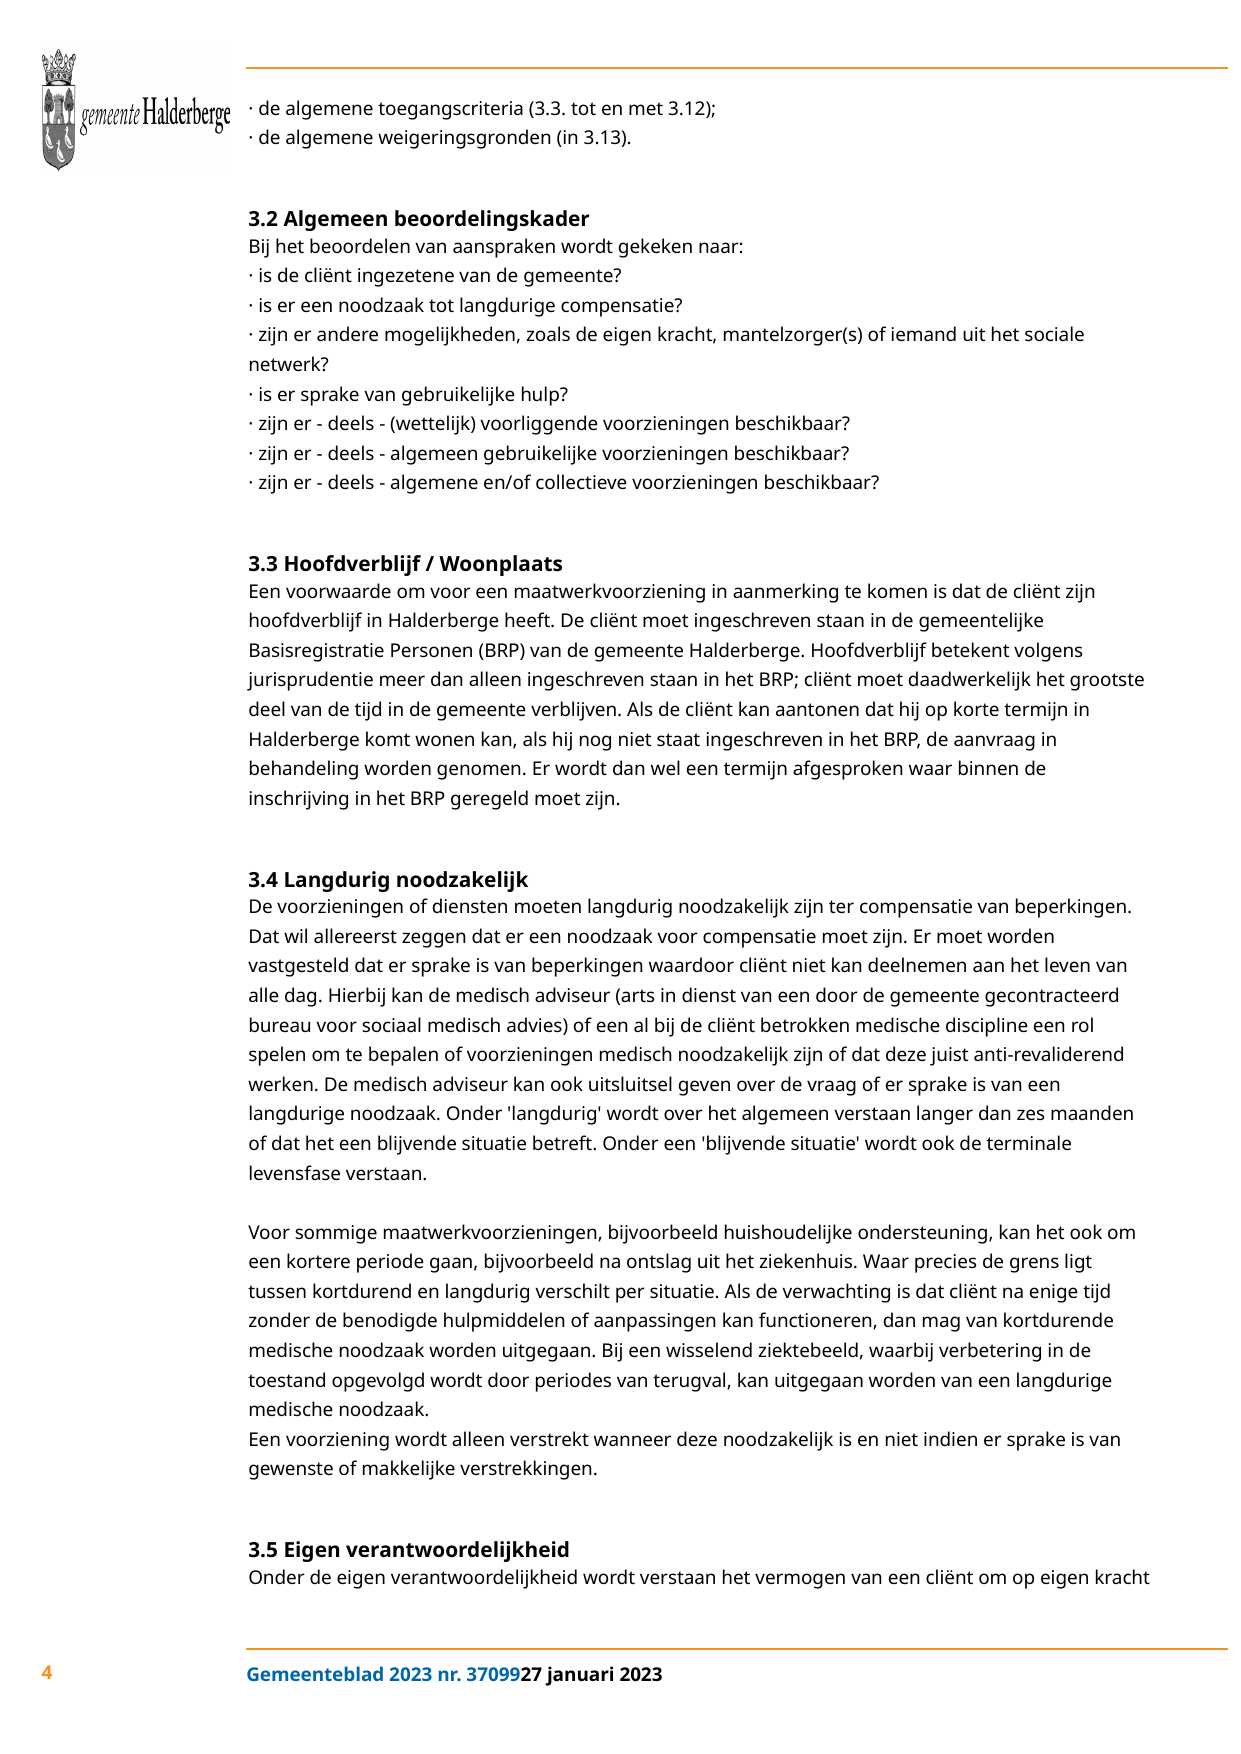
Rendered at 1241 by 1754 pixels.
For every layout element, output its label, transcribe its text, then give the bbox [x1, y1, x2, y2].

text · is er een noodzaak tot langdurige compensatie? [248, 292, 1152, 318]
text · de algemene toegangscriteria (3.3. tot en met 3.12); [248, 95, 1152, 121]
text 3.4 Langdurig noodzakelijk [248, 865, 1152, 893]
text Voor sommige maatwerkvoorzieningen, bijvoorbeeld huishoudelijke ondersteuning, kan het ook om een kortere periode gaan, bijvoorbeeld na ontslag uit het ziekenhuis. Waar precies de grens ligt tussen kortdurend en langdurig verschilt per situatie. Als de verwachting is dat cliënt na enige tijd zonder de benodigde hulpmiddelen of aanpassingen kan functioneren, dan mag van kortdurende medische noodzaak worden uitgegaan. Bij een wisselend ziektebeeld, waarbij verbetering in de toestand opgevolgd wordt door periodes van terugval, kan uitgegaan worden van een langdurige medische noodzaak. [248, 1219, 1152, 1422]
text De voorzieningen of diensten moeten langdurig noodzakelijk zijn ter compensatie van beperkingen. Dat wil allereerst zeggen dat er een noodzaak voor compensatie moet zijn. Er moet worden vastgesteld dat er sprake is van beperkingen waardoor cliënt niet kan deelnemen aan het leven van alle dag. Hierbij kan de medisch adviseur (arts in dienst van een door de gemeente gecontracteerd bureau voor sociaal medisch advies) of een al bij de cliënt betrokken medische discipline een rol spelen om te bepalen of voorzieningen medisch noodzakelijk zijn of dat deze juist anti-revaliderend werken. De medisch adviseur kan ook uitsluitsel geven over de vraag of er sprake is van een langdurige noodzaak. Onder 'langdurig' wordt over het algemeen verstaan langer dan zes maanden of dat het een blijvende situatie betreft. Onder een 'blijvende situatie' wordt ook de terminale levensfase verstaan. [248, 893, 1152, 1185]
text · zijn er - deels - (wettelijk) voorliggende voorzieningen beschikbaar? [248, 410, 1152, 436]
text Een voorwaarde om voor een maatwerkvoorziening in aanmerking te komen is dat de cliënt zijn hoofdverblijf in Halderberge heeft. De cliënt moet ingeschreven staan in de gemeentelijke Basisregistratie Personen (BRP) van de gemeente Halderberge. Hoofdverblijf betekent volgens jurisprudentie meer dan alleen ingeschreven staan in het BRP; cliënt moet daadwerkelijk het grootste deel van de tijd in de gemeente verblijven. Als de cliënt kan aantonen dat hij op korte termijn in Halderberge komt wonen kan, als hij nog niet staat ingeschreven in het BRP, de aanvraag in behandeling worden genomen. Er wordt dan wel een termijn afgesproken waar binnen de inschrijving in het BRP geregeld moet zijn. [248, 578, 1152, 811]
text · is er sprake van gebruikelijke hulp? [248, 381, 1152, 406]
text · is de cliënt ingezetene van de gemeente? [248, 262, 1152, 288]
text Bij het beoordelen van aanspraken wordt gekeken naar: [248, 233, 1152, 258]
text 3.2 Algemeen beoordelingskader [248, 204, 1152, 233]
text 3.3 Hoofdverblijf / Woonplaats [248, 549, 1152, 578]
text · zijn er - deels - algemene en/of collectieve voorzieningen beschikbaar? [248, 469, 1152, 495]
text 3.5 Eigen verantwoordelijkheid [248, 1536, 1152, 1564]
text · zijn er andere mogelijkheden, zoals de eigen kracht, mantelzorger(s) of iemand uit het sociale netwerk? [248, 322, 1152, 377]
text · de algemene weigeringsgronden (in 3.13). [248, 124, 1152, 150]
text Een voorziening wordt alleen verstrekt wanneer deze noodzakelijk is en niet indien er sprake is van gewenste of makkelijke verstrekkingen. [248, 1426, 1152, 1481]
picture [41, 47, 231, 172]
text Onder de eigen verantwoordelijkheid wordt verstaan het vermogen van een cliënt om op eigen kracht [248, 1564, 1152, 1590]
text · zijn er - deels - algemeen gebruikelijke voorzieningen beschikbaar? [248, 440, 1152, 466]
